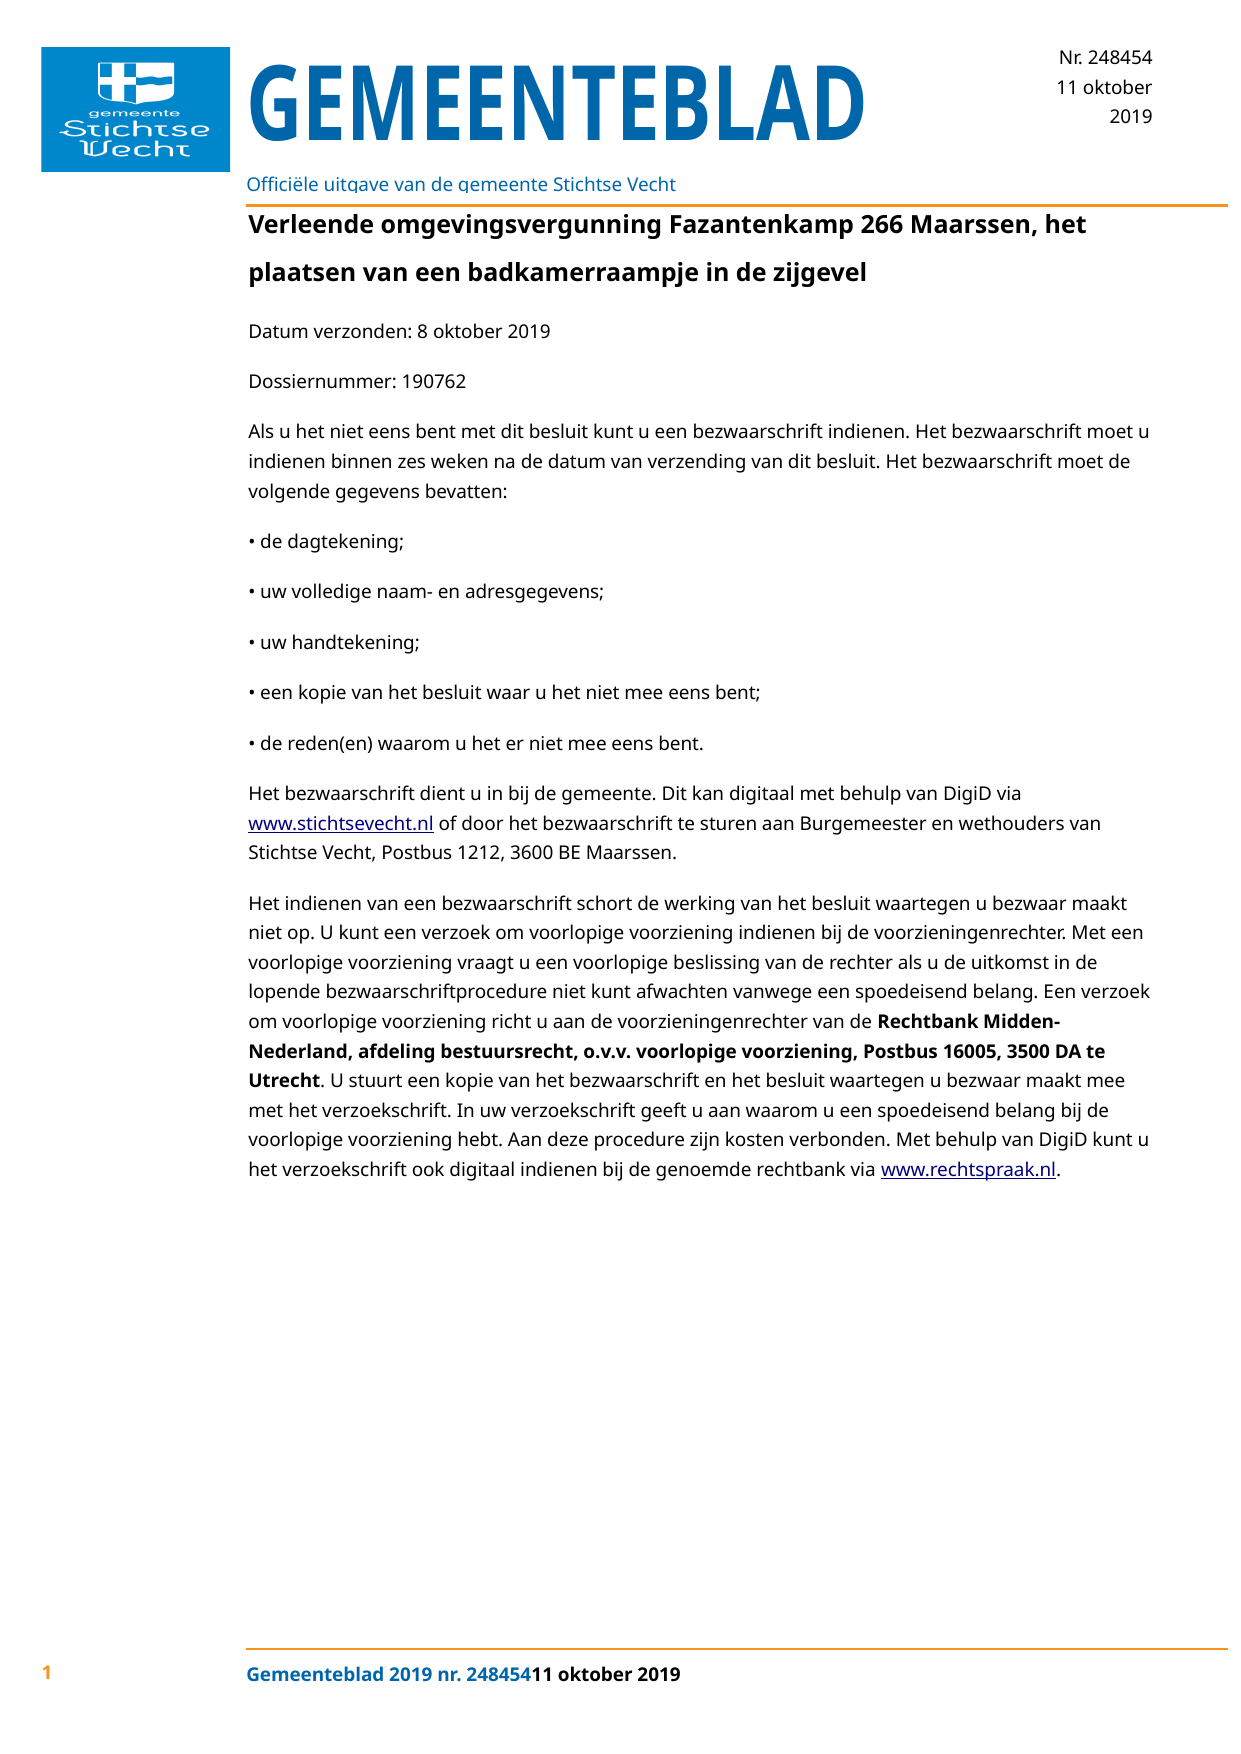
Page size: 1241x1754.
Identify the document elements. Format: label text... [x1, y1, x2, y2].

text Datum verzonden: 8 oktober 2019 [248, 318, 1152, 344]
text • uw handtekening; [248, 629, 1152, 655]
text Verleende omgevingsvergunning Fazantenkamp 266 Maarssen, het plaatsen van een badkamerraampje in de zijgevel [248, 207, 1152, 288]
text Het indienen van een bezwaarschrift schort de werking van het besluit waartegen u bezwaar maakt niet op. U kunt een verzoek om voorlopige voorziening indienen bij de voorzieningenrechter. Met een voorlopige voorziening vraagt u een voorlopige beslissing van de rechter als u de uitkomst in de lopende bezwaarschriftprocedure niet kunt afwachten vanwege een spoedeisend belang. Een verzoek om voorlopige voorziening richt u aan de voorzieningenrechter van de Rechtbank Midden-Nederland, afdeling bestuursrecht, o.v.v. voorlopige voorziening, Postbus 16005, 3500 DA te Utrecht. U stuurt een kopie van het bezwaarschrift en het besluit waartegen u bezwaar maakt mee met het verzoekschrift. In uw verzoekschrift geeft u aan waarom u een spoedeisend belang bij de voorlopige voorziening hebt. Aan deze procedure zijn kosten verbonden. Met behulp van DigiD kunt u het verzoekschrift ook digitaal indienen bij de genoemde rechtbank via www.rechtspraak.nl. [248, 890, 1152, 1182]
picture [99, 63, 135, 101]
text Dossiernummer: 190762 [248, 368, 1152, 394]
text • de dagtekening; [248, 528, 1152, 554]
text • uw volledige naam- en adresgegevens; [248, 579, 1152, 604]
text Het bezwaarschrift dient u in bij de gemeente. Dit kan digitaal met behulp van DigiD via www.stichtsevecht.nl of door het bezwaarschrift te sturen aan Burgemeester en wethouders van Stichtse Vecht, Postbus 1212, 3600 BE Maarssen. [248, 780, 1152, 865]
text • de reden(en) waarom u het er niet mee eens bent. [248, 730, 1152, 756]
text Als u het niet eens bent met dit besluit kunt u een bezwaarschrift indienen. Het bezwaarschrift moet u indienen binnen zes weken na de datum van verzending van dit besluit. Het bezwaarschrift moet de volgende gegevens bevatten: [248, 419, 1152, 504]
text • een kopie van het besluit waar u het niet mee eens bent; [248, 679, 1152, 705]
picture [137, 63, 174, 103]
